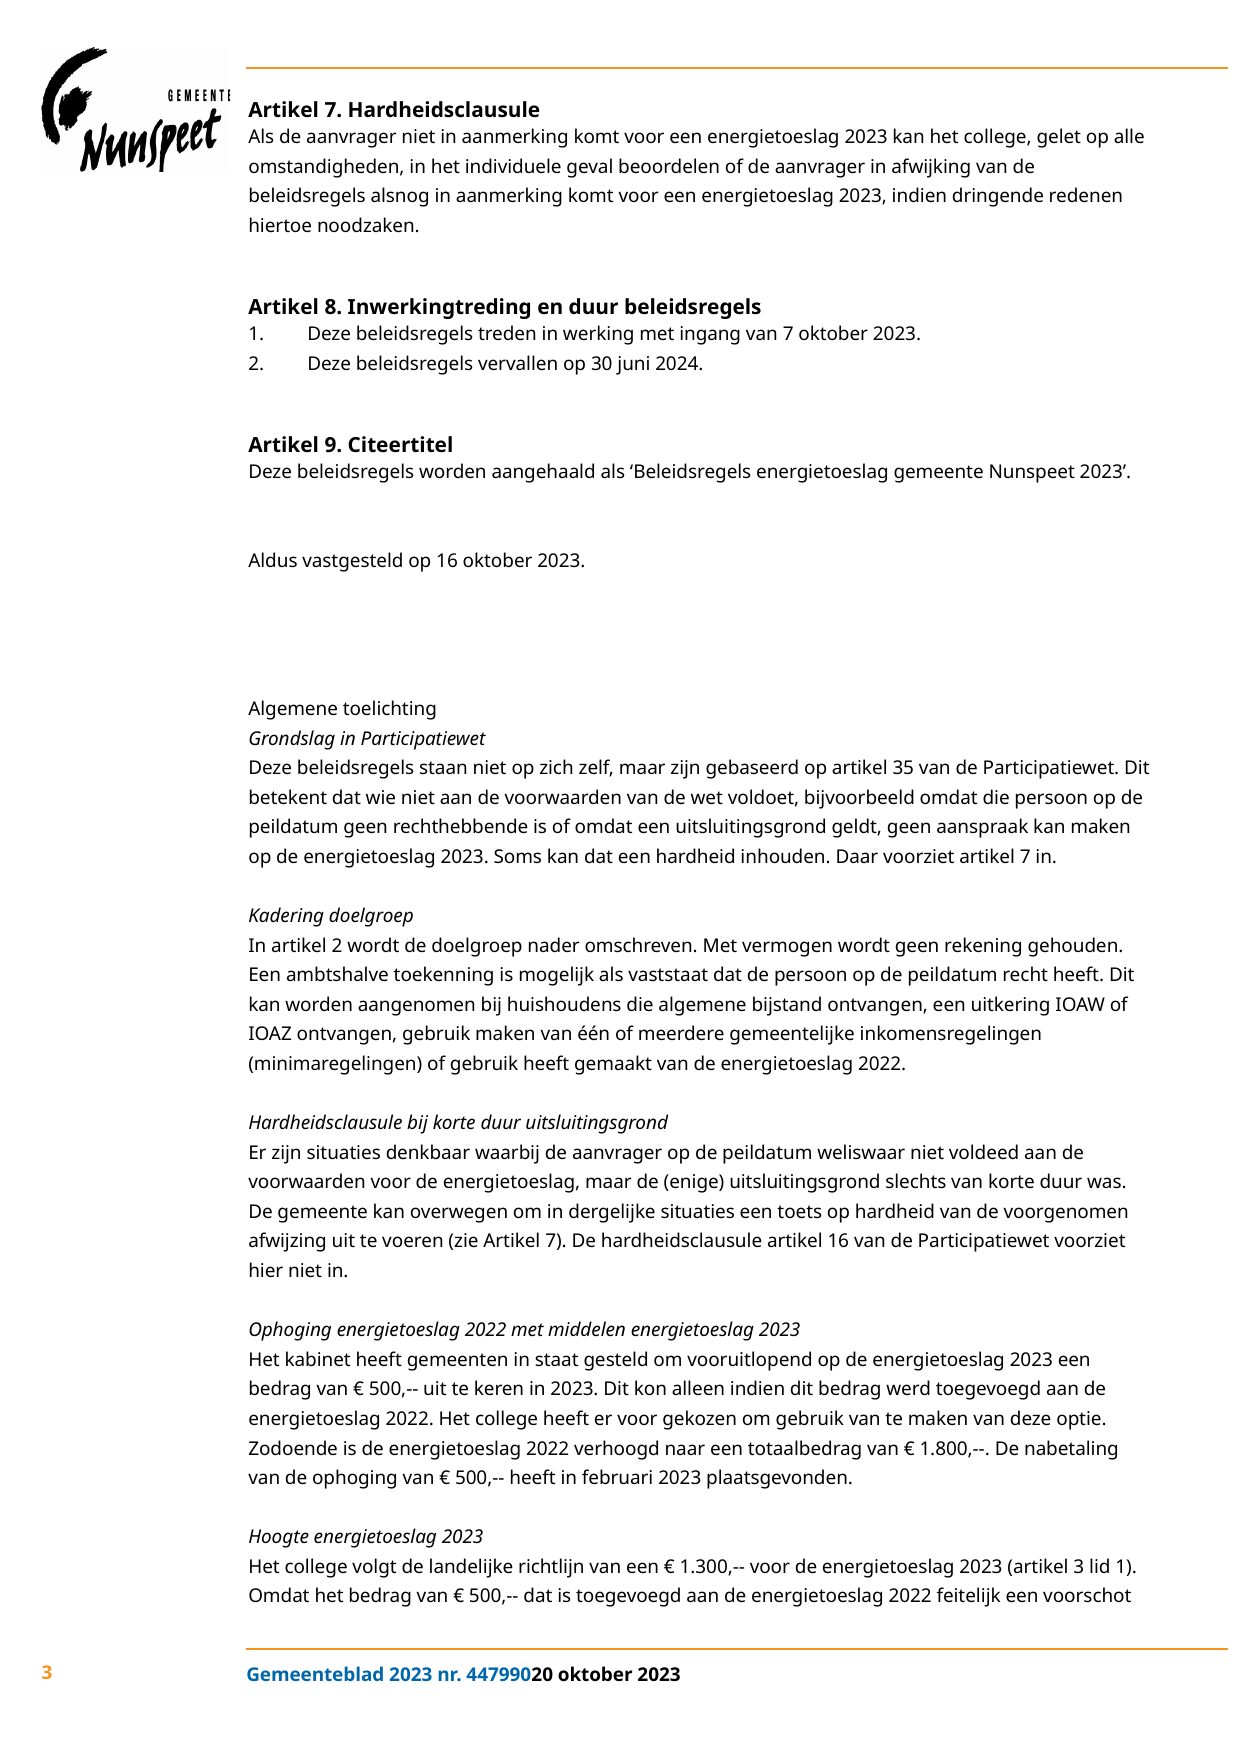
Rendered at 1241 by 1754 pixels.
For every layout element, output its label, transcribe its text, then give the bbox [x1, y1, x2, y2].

text Het kabinet heeft gemeenten in staat gesteld om vooruitlopend op de energietoeslag 2023 een bedrag van € 500,-- uit te keren in 2023. Dit kon alleen indien dit bedrag werd toegevoegd aan de energietoeslag 2022. Het college heeft er voor gekozen om gebruik van te maken van deze optie. Zodoende is de energietoeslag 2022 verhoogd naar een totaalbedrag van € 1.800,--. De nabetaling van de ophoging van € 500,-- heeft in februari 2023 plaatsgevonden. [248, 1346, 1152, 1490]
text Artikel 7. Hardheidsclausule [248, 95, 1152, 123]
list Deze beleidsregels vervallen op 30 juni 2024. [248, 350, 1152, 376]
text Grondslag in Participatiewet [248, 725, 1152, 750]
text Hoogte energietoeslag 2023 [248, 1523, 1152, 1549]
text Deze beleidsregels staan niet op zich zelf, maar zijn gebaseerd op artikel 35 van de Participatiewet. Dit betekent dat wie niet aan de voorwaarden van de wet voldoet, bijvoorbeeld omdat die persoon op de peildatum geen rechthebbende is of omdat een uitsluitingsgrond geldt, geen aanspraak kan maken op de energietoeslag 2023. Soms kan dat een hardheid inhouden. Daar voorziet artikel 7 in. [248, 754, 1152, 869]
text Artikel 8. Inwerkingtreding en duur beleidsregels [248, 292, 1152, 320]
text Aldus vastgesteld op 16 oktober 2023. [248, 547, 1152, 573]
text Deze beleidsregels worden aangehaald als ‘Beleidsregels energietoeslag gemeente Nunspeet 2023’. [248, 458, 1152, 484]
list Deze beleidsregels treden in werking met ingang van 7 oktober 2023. [248, 320, 1152, 346]
text In artikel 2 wordt de doelgroep nader omschreven. Met vermogen wordt geen rekening gehouden. Een ambtshalve toekenning is mogelijk als vaststaat dat de persoon op de peildatum recht heeft. Dit kan worden aangenomen bij huishoudens die algemene bijstand ontvangen, een uitkering IOAW of IOAZ ontvangen, gebruik maken van één of meerdere gemeentelijke inkomensregelingen (minimaregelingen) of gebruik heeft gemaakt van de energietoeslag 2022. [248, 932, 1152, 1076]
text Ophoging energietoeslag 2022 met middelen energietoeslag 2023 [248, 1316, 1152, 1342]
text Er zijn situaties denkbaar waarbij de aanvrager op de peildatum weliswaar niet voldeed aan de voorwaarden voor de energietoeslag, maar de (enige) uitsluitingsgrond slechts van korte duur was. De gemeente kan overwegen om in dergelijke situaties een toets op hardheid van de voorgenomen afwijzing uit te voeren (zie Artikel 7). De hardheidsclausule artikel 16 van de Participatiewet voorziet hier niet in. [248, 1139, 1152, 1283]
text Hardheidsclausule bij korte duur uitsluitingsgrond [248, 1109, 1152, 1135]
text Artikel 9. Citeertitel [248, 430, 1152, 458]
picture [41, 47, 231, 172]
text Algemene toelichting [248, 695, 1152, 721]
text Als de aanvrager niet in aanmerking komt voor een energietoeslag 2023 kan het college, gelet op alle omstandigheden, in het individuele geval beoordelen of de aanvrager in afwijking van de beleidsregels alsnog in aanmerking komt voor een energietoeslag 2023, indien dringende redenen hiertoe noodzaken. [248, 123, 1152, 238]
text Het college volgt de landelijke richtlijn van een € 1.300,-- voor de energietoeslag 2023 (artikel 3 lid 1). Omdat het bedrag van € 500,-- dat is toegevoegd aan de energietoeslag 2022 feitelijk een voorschot [248, 1553, 1152, 1608]
text Kadering doelgroep [248, 902, 1152, 928]
